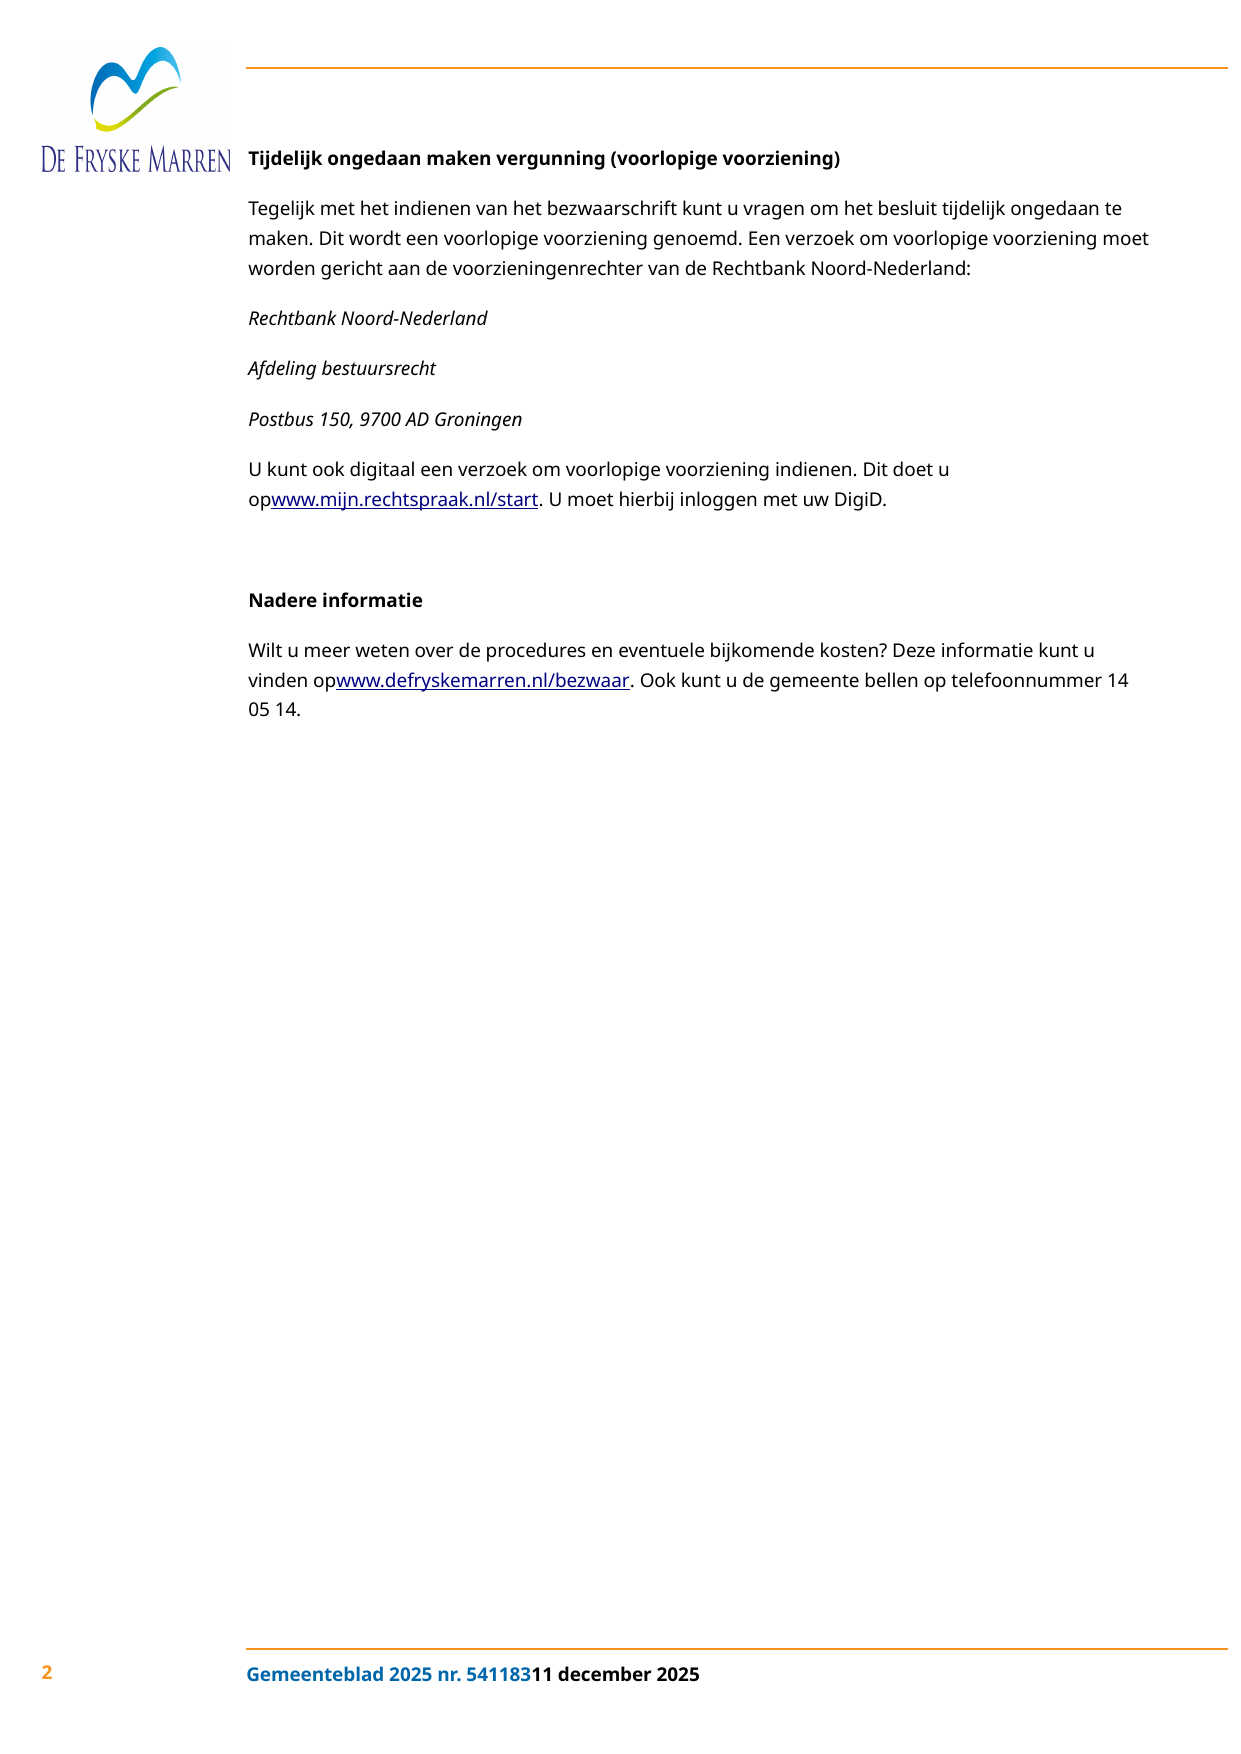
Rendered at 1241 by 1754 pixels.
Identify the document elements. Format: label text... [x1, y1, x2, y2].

text Tijdelijk ongedaan maken vergunning (voorlopige voorziening) [248, 145, 1152, 171]
picture [41, 47, 231, 172]
text Wilt u meer weten over de procedures en eventuele bijkomende kosten? Deze informatie kunt u vinden opwww.defryskemarren.nl/bezwaar. Ook kunt u de gemeente bellen op telefoonnummer 14 05 14. [248, 637, 1152, 722]
text U kunt ook digitaal een verzoek om voorlopige voorziening indienen. Dit doet u opwww.mijn.rechtspraak.nl/start. U moet hierbij inloggen met uw DigiD. [248, 456, 1152, 512]
text Tegelijk met het indienen van het bezwaarschrift kunt u vragen om het besluit tijdelijk ongedaan te maken. Dit wordt een voorlopige voorziening genoemd. Een verzoek om voorlopige voorziening moet worden gericht aan de voorzieningenrechter van de Rechtbank Noord-Nederland: [248, 196, 1152, 281]
text Rechtbank Noord-Nederland [248, 305, 1152, 331]
text Afdeling bestuursrecht [248, 356, 1152, 381]
text Nadere informatie [248, 587, 1152, 613]
text Postbus 150, 9700 AD Groningen [248, 406, 1152, 432]
